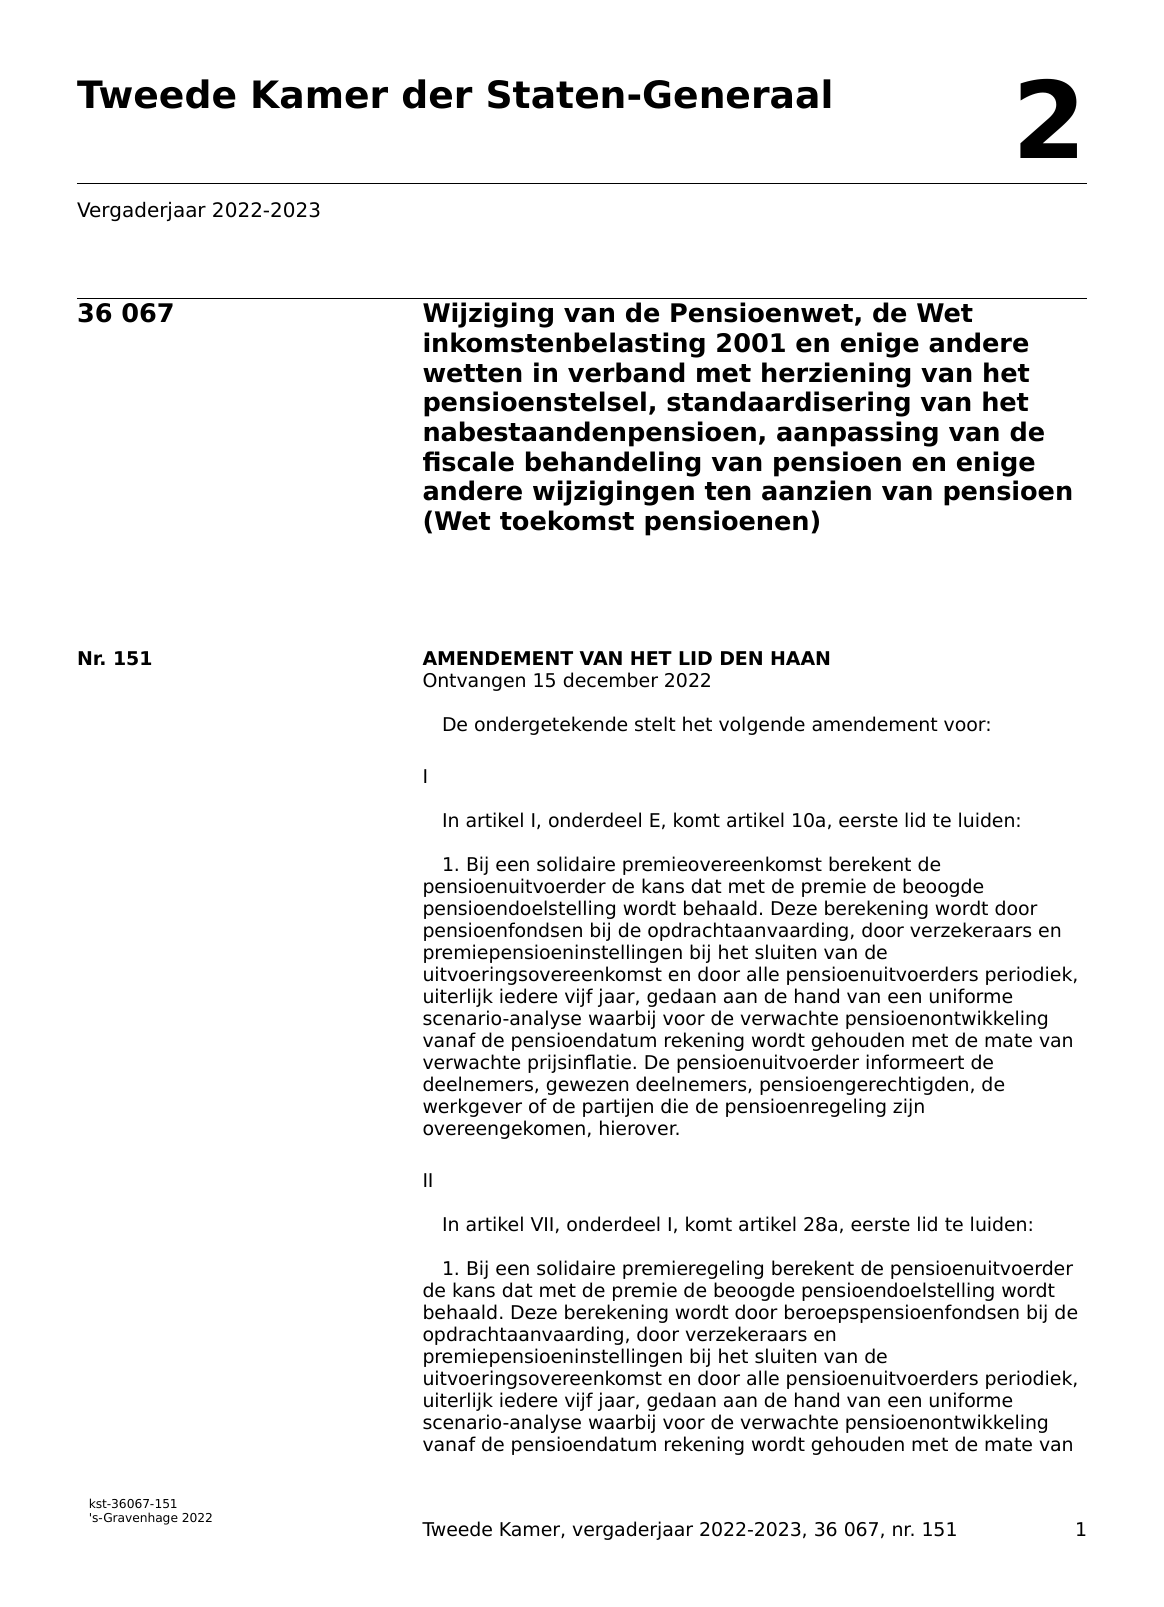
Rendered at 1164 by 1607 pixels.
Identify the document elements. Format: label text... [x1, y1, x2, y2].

text In artikel VII, onderdeel I, komt artikel 28a, eerste lid te luiden: [422, 1214, 1087, 1236]
text 1. Bij een solidaire premieovereenkomst berekent de pensioenuitvoerder de kans dat met de premie de beoogde pensioendoelstelling wordt behaald. Deze berekening wordt door pensioenfondsen bij de opdrachtaanvaarding, door verzekeraars en premiepensioeninstellingen bij het sluiten van de uitvoeringsovereenkomst en door alle pensioenuitvoerders periodiek, uiterlijk iedere vijf jaar, gedaan aan de hand van een uniforme scenario-analyse waarbij voor de verwachte pensioenontwikkeling vanaf de pensioendatum rekening wordt gehouden met de mate van verwachte prijsinflatie. De pensioenuitvoerder informeert de deelnemers, gewezen deelnemers, pensioengerechtigden, de werkgever of de partijen die de pensioenregeling zijn overeengekomen, hierover. [422, 854, 1087, 1140]
text Ontvangen 15 december 2022 [422, 669, 1087, 691]
subtitle I [422, 766, 1087, 788]
table_cell Vergaderjaar 2022-2023 [77, 184, 1087, 298]
subtitle II [422, 1170, 1087, 1192]
text 's-Gravenhage 2022 [88, 1511, 323, 1525]
text kst-36067-151 [88, 1497, 323, 1511]
subtitle Nr. 151 AMENDEMENT VAN HET LID DEN HAAN [77, 647, 1087, 669]
table_header Tweede Kamer der Staten-Generaal [77, 59, 886, 183]
text 1. Bij een solidaire premieregeling berekent de pensioenuitvoerder de kans dat met de premie de beoogde pensioendoelstelling wordt behaald. Deze berekening wordt door beroepspensioenfondsen bij de opdrachtaanvaarding, door verzekeraars en premiepensioeninstellingen bij het sluiten van de uitvoeringsovereenkomst en door alle pensioenuitvoerders periodiek, uiterlijk iedere vijf jaar, gedaan aan de hand van een uniforme scenario-analyse waarbij voor de verwachte pensioenontwikkeling vanaf de pensioendatum rekening wordt gehouden met de mate van [422, 1258, 1087, 1456]
text In artikel I, onderdeel E, komt artikel 10a, eerste lid te luiden: [422, 810, 1087, 832]
text De ondergetekende stelt het volgende amendement voor: [422, 714, 1087, 736]
subtitle 36 067 Wijziging van de Pensioenwet, de Wet inkomstenbelasting 2001 en enige andere wetten in verband met herziening van het pensioenstelsel, standaardisering van het nabestaandenpensioen, aanpassing van de fiscale behandeling van pensioen en enige andere wijzigingen ten aanzien van pensioen (Wet toekomst pensioenen) [77, 299, 1087, 536]
table_header 2 [886, 59, 1087, 183]
